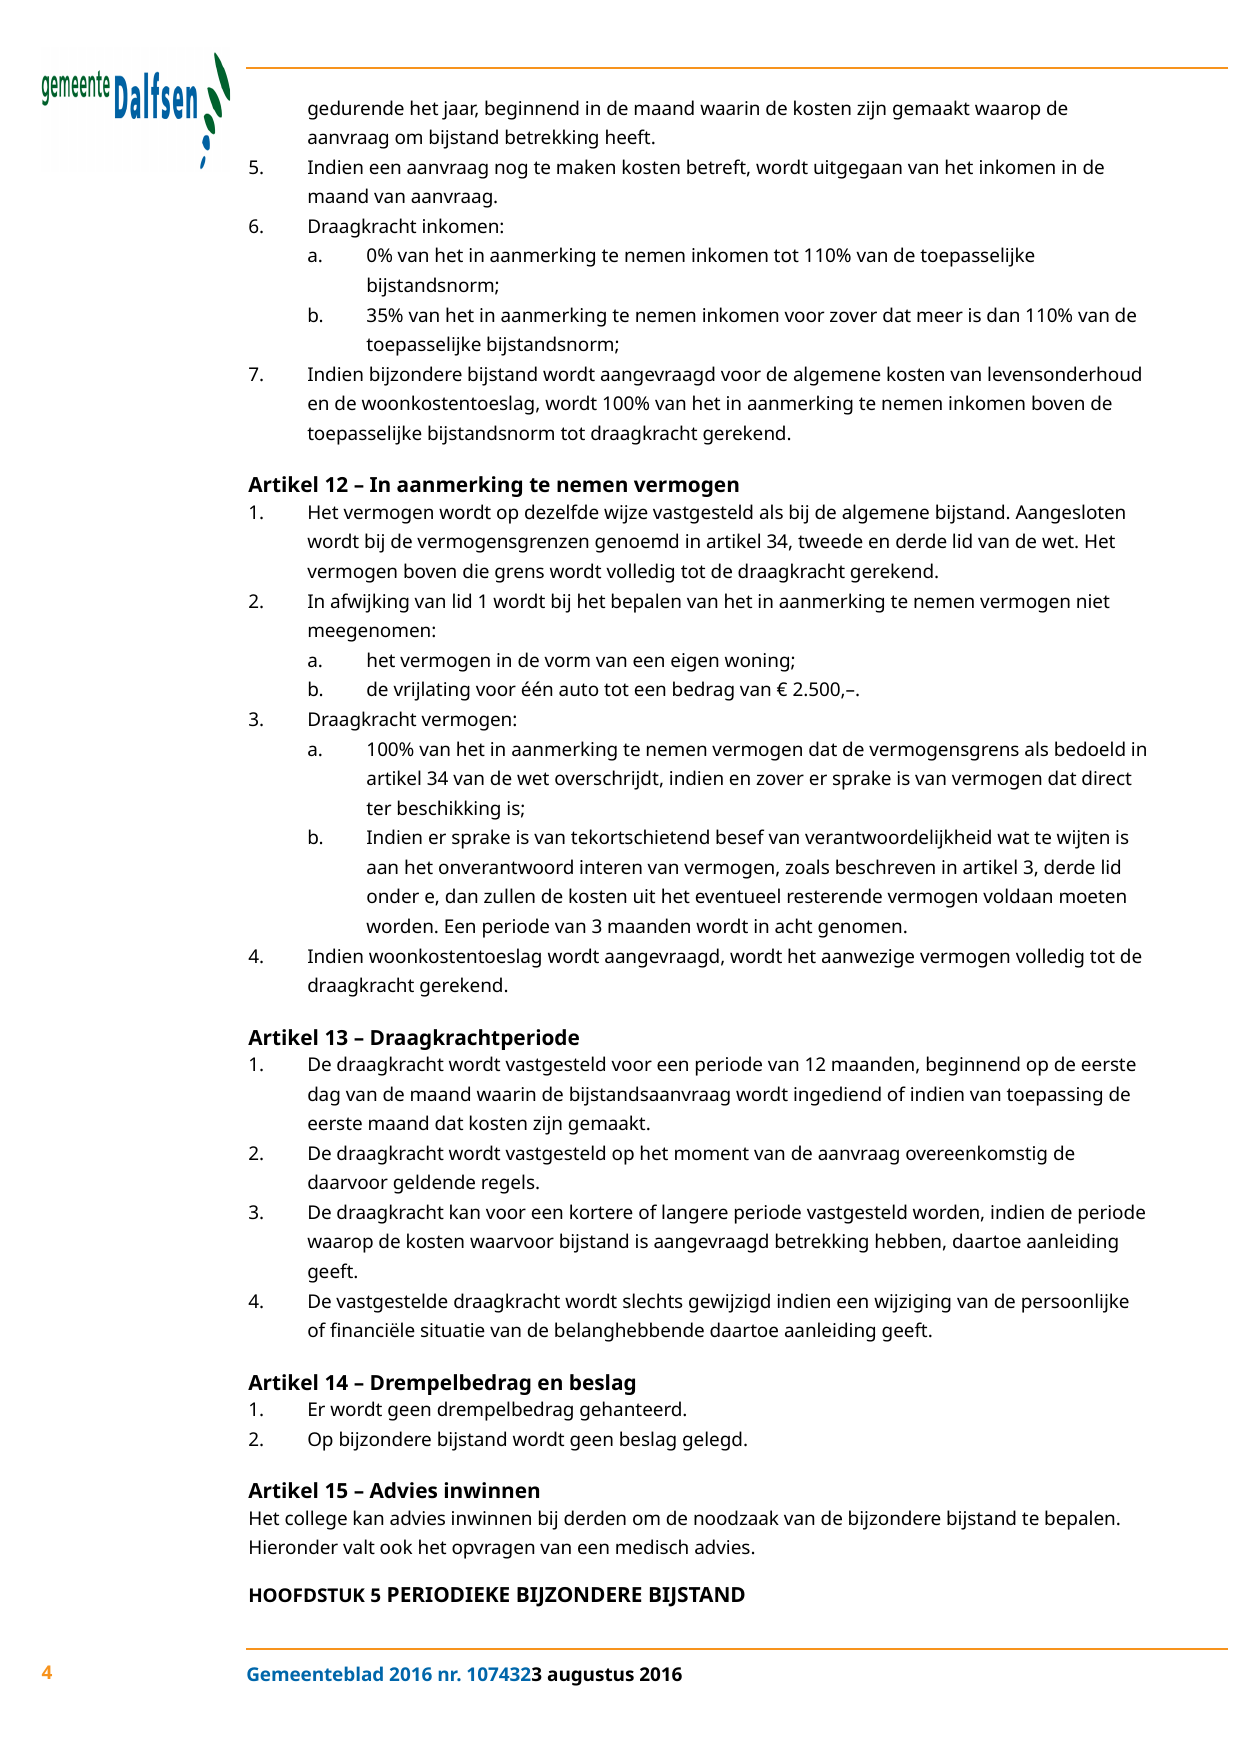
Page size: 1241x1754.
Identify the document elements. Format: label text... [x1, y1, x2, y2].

list de vrijlating voor één auto tot een bedrag van € 2.500,–. [307, 677, 1152, 702]
list 35% van het in aanmerking te nemen inkomen voor zover dat meer is dan 110% van de toepasselijke bijstandsnorm; [307, 302, 1152, 357]
list Op bijzondere bijstand wordt geen beslag gelegd. [248, 1426, 1152, 1452]
list Draagkracht inkomen: [248, 213, 1152, 239]
list Er wordt geen drempelbedrag gehanteerd. [248, 1396, 1152, 1422]
list Indien woonkostentoeslag wordt aangevraagd, wordt het aanwezige vermogen volledig tot de draagkracht gerekend. [248, 943, 1152, 998]
list De draagkracht wordt vastgesteld voor een periode van 12 maanden, beginnend op de eerste dag van de maand waarin de bijstandsaanvraag wordt ingediend of indien van toepassing de eerste maand dat kosten zijn gemaakt. [248, 1051, 1152, 1136]
text Artikel 13 – Draagkrachtperiode [248, 1023, 1152, 1051]
list het vermogen in de vorm van een eigen woning; [307, 647, 1152, 673]
text Artikel 14 – Drempelbedrag en beslag [248, 1368, 1152, 1396]
list 100% van het in aanmerking te nemen vermogen dat de vermogensgrens als bedoeld in artikel 34 van de wet overschrijdt, indien en zover er sprake is van vermogen dat direct ter beschikking is; [307, 736, 1152, 821]
list Indien er sprake is van tekortschietend besef van verantwoordelijkheid wat te wijten is aan het onverantwoord interen van vermogen, zoals beschreven in artikel 3, derde lid onder e, dan zullen de kosten uit het eventueel resterende vermogen voldaan moeten worden. Een periode van 3 maanden wordt in acht genomen. [307, 824, 1152, 939]
list In afwijking van lid 1 wordt bij het bepalen van het in aanmerking te nemen vermogen niet meegenomen: [248, 588, 1152, 643]
text Artikel 12 – In aanmerking te nemen vermogen [248, 471, 1152, 499]
list Draagkracht vermogen: [248, 706, 1152, 732]
list Het vermogen wordt op dezelfde wijze vastgesteld als bij de algemene bijstand. Aangesloten wordt bij de vermogensgrenzen genoemd in artikel 34, tweede en derde lid van de wet. Het vermogen boven die grens wordt volledig tot de draagkracht gerekend. [248, 499, 1152, 584]
list De draagkracht wordt vastgesteld op het moment van de aanvraag overeenkomstig de daarvoor geldende regels. [248, 1140, 1152, 1195]
list Indien bijzondere bijstand wordt aangevraagd voor de algemene kosten van levensonderhoud en de woonkostentoeslag, wordt 100% van het in aanmerking te nemen inkomen boven de toepasselijke bijstandsnorm tot draagkracht gerekend. [248, 361, 1152, 446]
text Artikel 15 – Advies inwinnen [248, 1476, 1152, 1505]
list De draagkracht kan voor een kortere of langere periode vastgesteld worden, indien de periode waarop de kosten waarvoor bijstand is aangevraagd betrekking hebben, daartoe aanleiding geeft. [248, 1199, 1152, 1284]
list Indien een aanvraag nog te maken kosten betreft, wordt uitgegaan van het inkomen in de maand van aanvraag. [248, 154, 1152, 209]
picture [41, 47, 231, 172]
list gedurende het jaar, beginnend in de maand waarin de kosten zijn gemaakt waarop de aanvraag om bijstand betrekking heeft. [248, 95, 1152, 150]
list De vastgestelde draagkracht wordt slechts gewijzigd indien een wijziging van de persoonlijke of financiële situatie van de belanghebbende daartoe aanleiding geeft. [248, 1288, 1152, 1343]
text HOOFDSTUK 5 PERIODIEKE BIJZONDERE BIJSTAND [248, 1580, 1152, 1608]
text Het college kan advies inwinnen bij derden om de noodzaak van de bijzondere bijstand te bepalen. Hieronder valt ook het opvragen van een medisch advies. [248, 1505, 1152, 1560]
list 0% van het in aanmerking te nemen inkomen tot 110% van de toepasselijke bijstandsnorm; [307, 243, 1152, 298]
